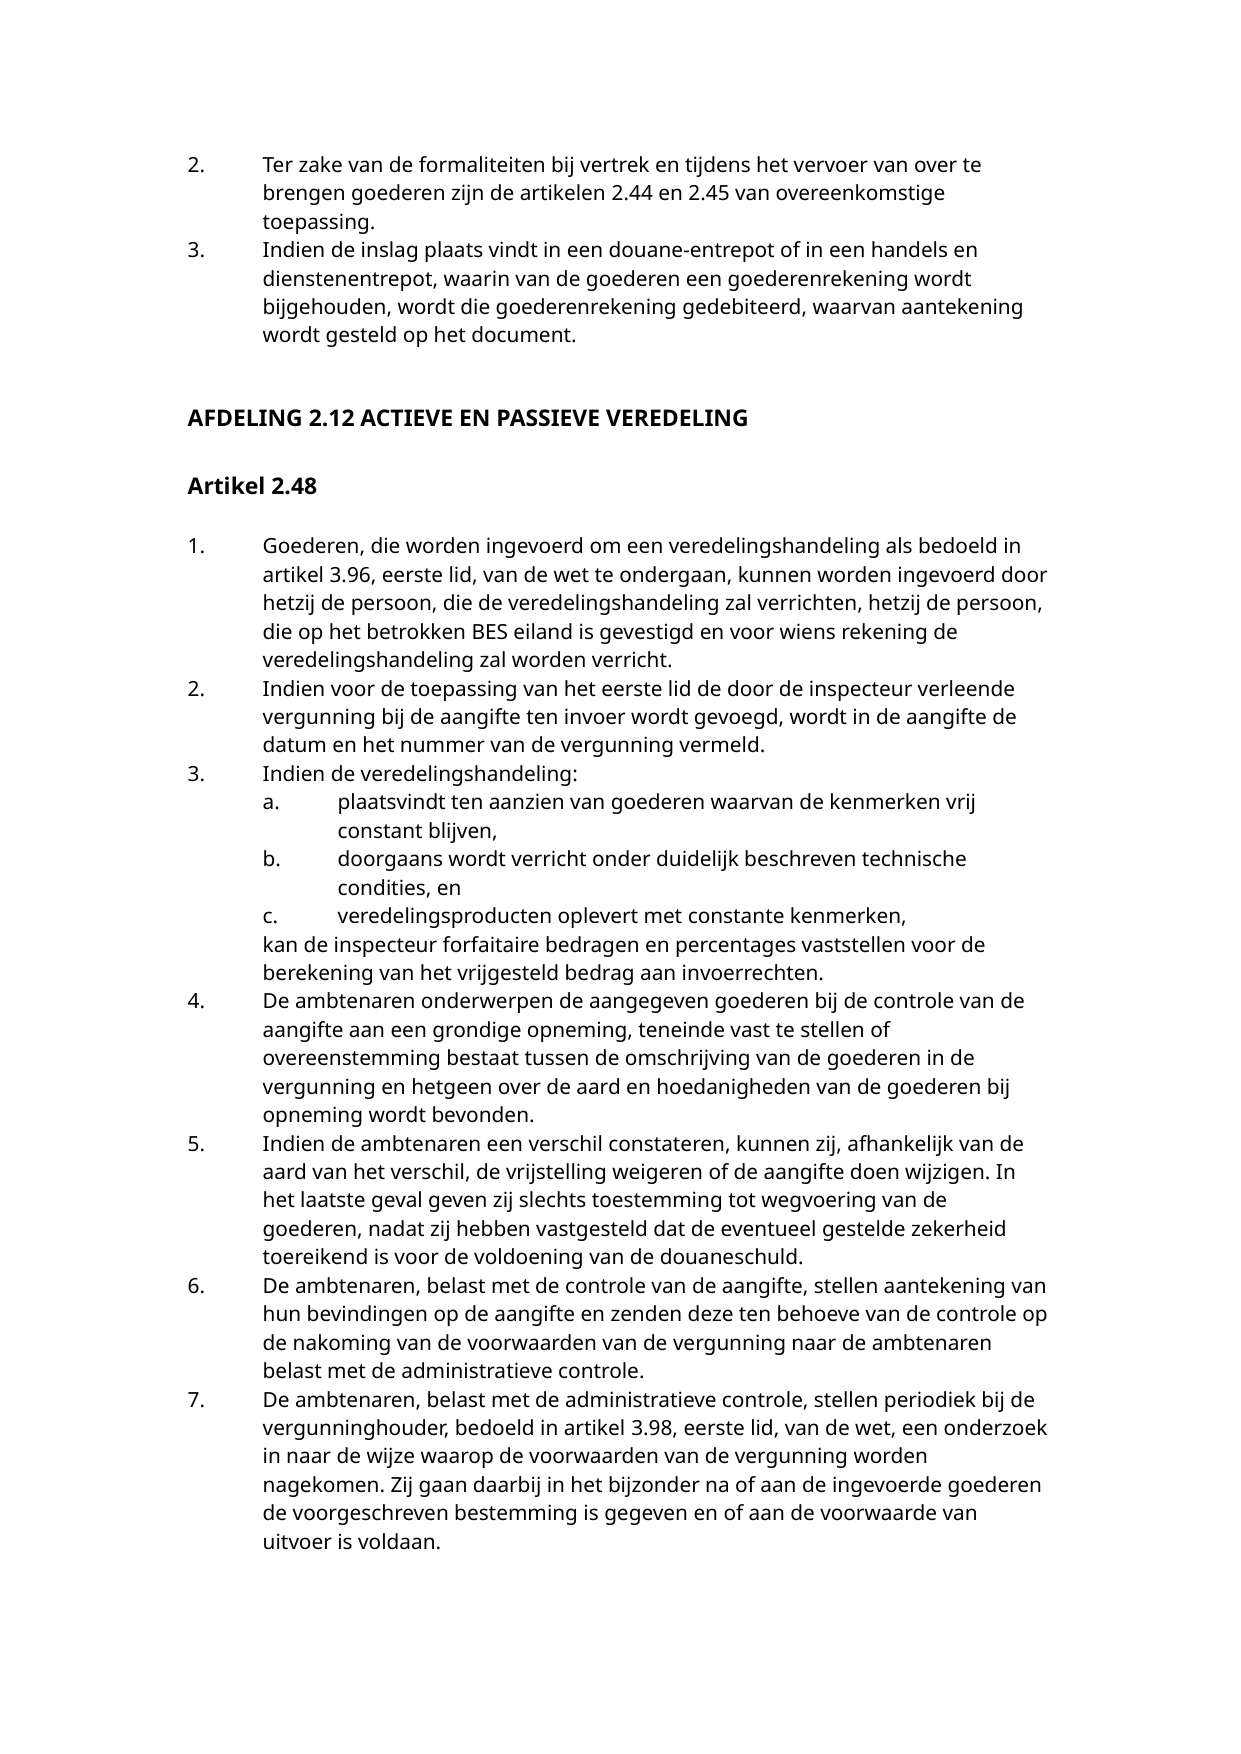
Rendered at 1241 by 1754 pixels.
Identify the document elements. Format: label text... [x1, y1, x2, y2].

list doorgaans wordt verricht onder duidelijk beschreven technische condities, en [262, 844, 1053, 901]
list Indien voor de toepassing van het eerste lid de door de inspecteur verleende vergunning bij de aangifte ten invoer wordt gevoegd, wordt in de aangifte de datum en het nummer van de vergunning vermeld. [187, 674, 1053, 759]
list Indien de ambtenaren een verschil constateren, kunnen zij, afhankelijk van de aard van het verschil, de vrijstelling weigeren of de aangifte doen wijzigen. In het laatste geval geven zij slechts toestemming tot wegvoering van de goederen, nadat zij hebben vastgesteld dat de eventueel gestelde zekerheid toereikend is voor de voldoening van de douaneschuld. [187, 1129, 1053, 1271]
list plaatsvindt ten aanzien van goederen waarvan de kenmerken vrij constant blijven, [262, 787, 1053, 844]
list Ter zake van de formaliteiten bij vertrek en tijdens het vervoer van over te brengen goederen zijn de artikelen 2.44 en 2.45 van overeenkomstige toepassing. [187, 150, 1053, 235]
list veredelingsproducten oplevert met constante kenmerken, [262, 901, 1053, 930]
list De ambtenaren onderwerpen de aangegeven goederen bij de controle van de aangifte aan een grondige opneming, teneinde vast te stellen of overeenstemming bestaat tussen de omschrijving van de goederen in de vergunning en hetgeen over de aard en hoedanigheden van de goederen bij opneming wordt bevonden. [187, 987, 1053, 1129]
subtitle Artikel 2.48 [187, 470, 1053, 502]
list Indien de inslag plaats vindt in een douane-entrepot of in een handels en dienstenentrepot, waarin van de goederen een goederenrekening wordt bijgehouden, wordt die goederenrekening gedebiteerd, waarvan aantekening wordt gesteld op het document. [187, 235, 1053, 349]
list Goederen, die worden ingevoerd om een veredelingshandeling als bedoeld in artikel 3.96, eerste lid, van de wet te ondergaan, kunnen worden ingevoerd door hetzij de persoon, die de veredelingshandeling zal verrichten, hetzij de persoon, die op het betrokken BES eiland is gevestigd en voor wiens rekening de veredelingshandeling zal worden verricht. [187, 532, 1053, 674]
subtitle AFDELING 2.12 ACTIEVE EN PASSIEVE VEREDELING [187, 402, 1053, 433]
list Indien de veredelingshandeling: [187, 759, 1053, 787]
list De ambtenaren, belast met de administratieve controle, stellen periodiek bij de vergunninghouder, bedoeld in artikel 3.98, eerste lid, van de wet, een onderzoek in naar de wijze waarop de voorwaarden van de vergunning worden nagekomen. Zij gaan daarbij in het bijzonder na of aan de ingevoerde goederen de voorgeschreven bestemming is gegeven en of aan de voorwaarde van uitvoer is voldaan. [187, 1385, 1053, 1555]
list De ambtenaren, belast met de controle van de aangifte, stellen aantekening van hun bevindingen op de aangifte en zenden deze ten behoeve van de controle op de nakoming van de voorwaarden van de vergunning naar de ambtenaren belast met de administratieve controle. [187, 1271, 1053, 1385]
list kan de inspecteur forfaitaire bedragen en percentages vaststellen voor de berekening van het vrijgesteld bedrag aan invoerrechten. [187, 930, 1053, 987]
